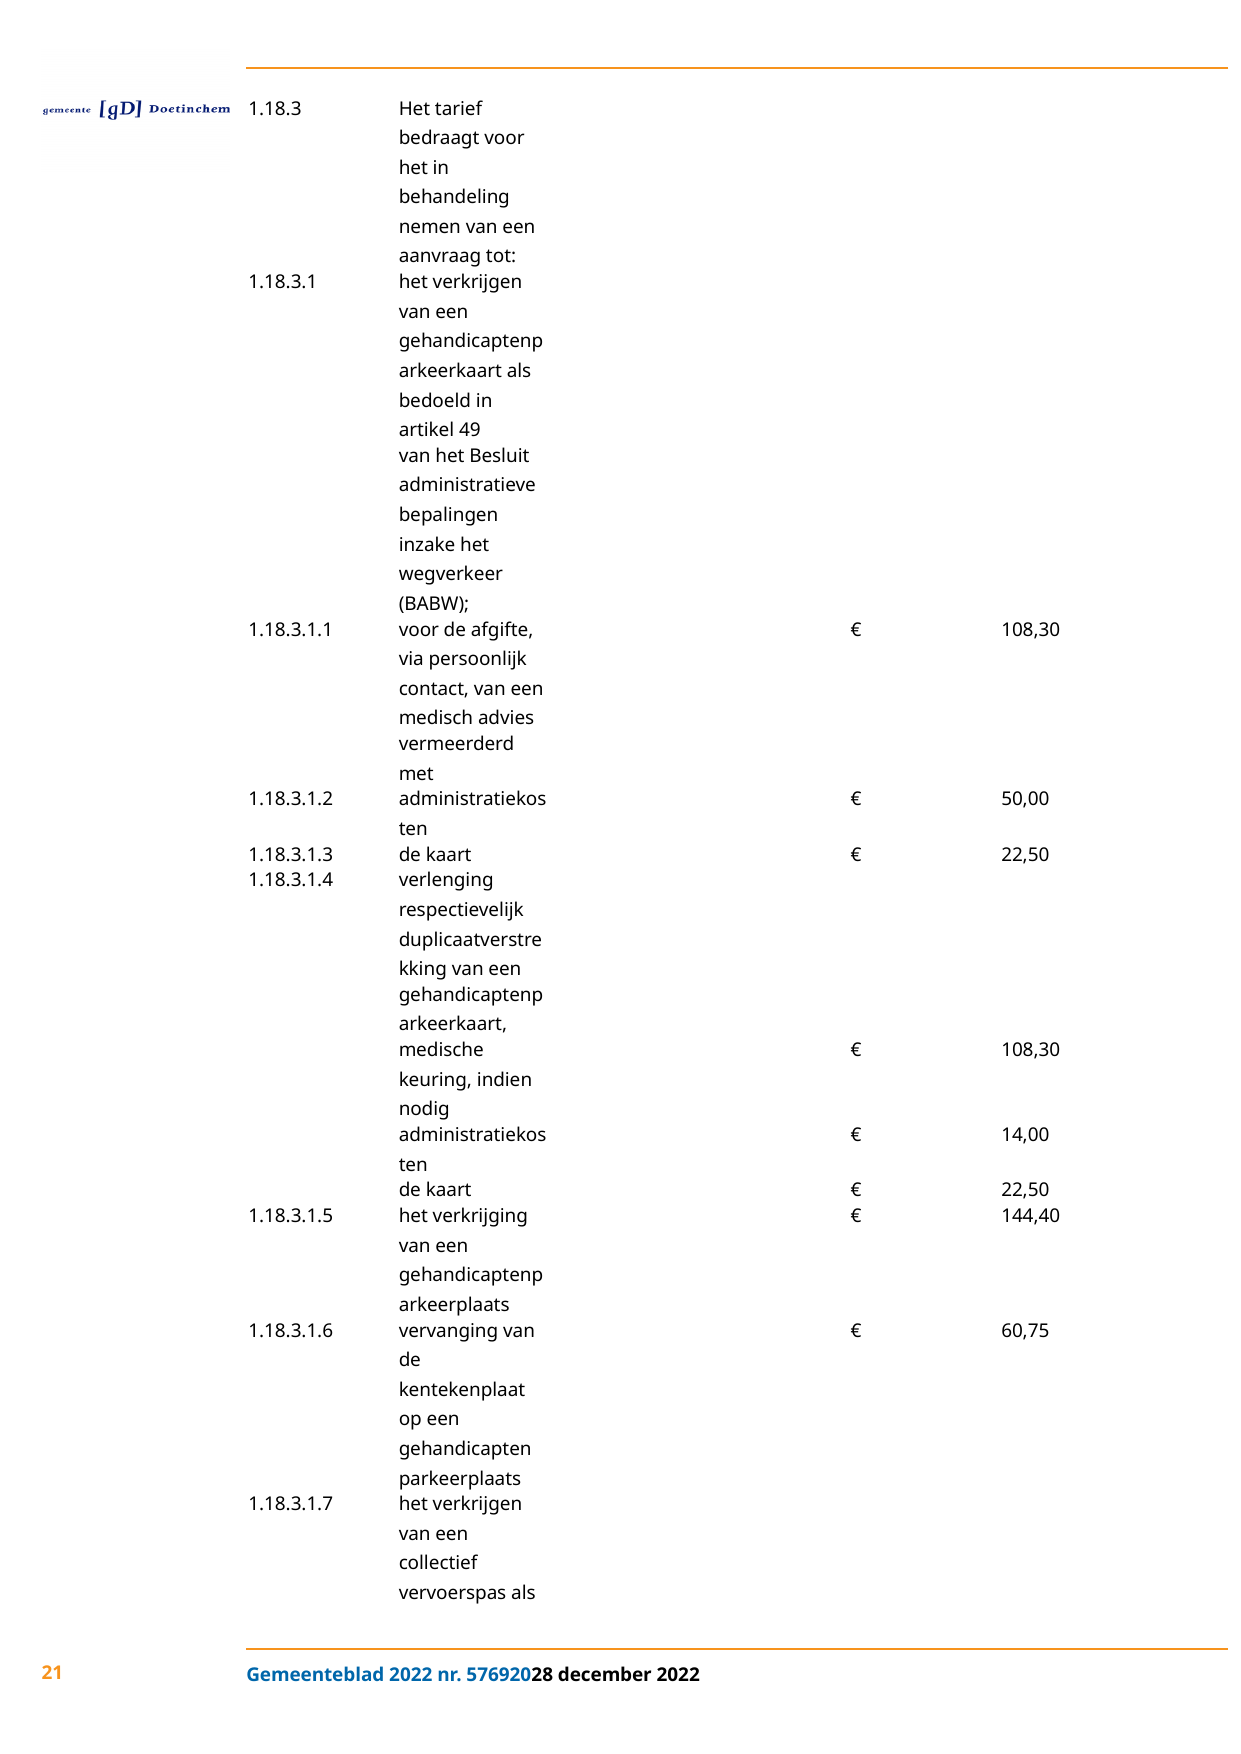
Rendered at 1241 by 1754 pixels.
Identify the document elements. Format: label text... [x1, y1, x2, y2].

table_cell [700, 1177, 850, 1202]
table_cell [549, 1490, 700, 1605]
table_cell [700, 1490, 850, 1605]
table_cell [248, 1036, 398, 1121]
table_cell de kaart [399, 841, 549, 867]
table_cell [850, 981, 1001, 1036]
table_cell 50,00 [1001, 786, 1152, 841]
table_cell van het Besluit administratieve bepalingen inzake het wegverkeer (BABW); [399, 442, 549, 616]
table_cell [549, 730, 700, 786]
table_cell 144,40 [1001, 1202, 1152, 1317]
table_cell Het tarief bedraagt voor het in behandeling nemen van een aanvraag tot: [399, 95, 549, 268]
table_cell [850, 269, 1001, 442]
table_cell 14,00 [1001, 1121, 1152, 1177]
table_cell € [850, 841, 1001, 867]
table_cell 1.18.3.1 [248, 269, 398, 442]
table_cell [850, 442, 1001, 616]
table_cell [248, 730, 398, 786]
table_cell [549, 841, 700, 867]
table_cell 1.18.3.1.3 [248, 841, 398, 867]
table_cell verlenging respectievelijk duplicaatverstrekking van een [399, 867, 549, 981]
table_cell [700, 442, 850, 616]
table_cell [850, 1490, 1001, 1605]
table_cell vervanging van de kentekenplaat op een gehandicapten parkeerplaats [399, 1317, 549, 1490]
table_cell 1.18.3 [248, 95, 398, 268]
table_cell [700, 616, 850, 730]
table_cell [549, 269, 700, 442]
table_cell [700, 981, 850, 1036]
table_cell [700, 1202, 850, 1317]
table_cell [1001, 269, 1152, 442]
table_cell [850, 95, 1001, 268]
table_cell 1.18.3.1.1 [248, 616, 398, 730]
table_cell 1.18.3.1.6 [248, 1317, 398, 1490]
table_cell [248, 1121, 398, 1177]
table_cell [850, 730, 1001, 786]
table_cell [549, 1177, 700, 1202]
table_cell [549, 1202, 700, 1317]
table_cell [1001, 730, 1152, 786]
table_cell [248, 442, 398, 616]
table_cell [700, 786, 850, 841]
table_cell [549, 1036, 700, 1121]
table_cell het verkrijgen van een gehandicaptenparkeerkaart als bedoeld in artikel 49 [399, 269, 549, 442]
table_cell [549, 442, 700, 616]
table_cell [700, 1317, 850, 1490]
table_cell [549, 981, 700, 1036]
table_cell voor de afgifte, via persoonlijk contact, van een medisch advies [399, 616, 549, 730]
table_cell 60,75 [1001, 1317, 1152, 1490]
table_cell 1.18.3.1.5 [248, 1202, 398, 1317]
table_cell [549, 95, 700, 268]
table_cell [850, 867, 1001, 981]
table_cell 1.18.3.1.4 [248, 867, 398, 981]
table_cell [1001, 981, 1152, 1036]
table_cell [248, 981, 398, 1036]
table_cell [700, 841, 850, 867]
table_cell [1001, 1490, 1152, 1605]
picture [41, 47, 231, 172]
table_cell [700, 730, 850, 786]
table_cell [700, 1036, 850, 1121]
table_cell 22,50 [1001, 1177, 1152, 1202]
table_cell medische keuring, indien nodig [399, 1036, 549, 1121]
table_cell vermeerderd met [399, 730, 549, 786]
table_cell [700, 1121, 850, 1177]
table_cell € [850, 1036, 1001, 1121]
table_cell € [850, 786, 1001, 841]
table_cell € [850, 1317, 1001, 1490]
table_cell [549, 867, 700, 981]
table_cell [1001, 95, 1152, 268]
table_cell 1.18.3.1.2 [248, 786, 398, 841]
table_cell [1001, 867, 1152, 981]
table_cell gehandicaptenparkeerkaart, [399, 981, 549, 1036]
table_cell de kaart [399, 1177, 549, 1202]
table_cell [549, 616, 700, 730]
table_cell administratiekosten [399, 786, 549, 841]
table_cell 22,50 [1001, 841, 1152, 867]
table_cell [700, 95, 850, 268]
table_cell [1001, 442, 1152, 616]
table_cell € [850, 1121, 1001, 1177]
table_cell € [850, 1202, 1001, 1317]
table_cell [549, 786, 700, 841]
table_cell 108,30 [1001, 1036, 1152, 1121]
table_cell [700, 269, 850, 442]
table_cell 108,30 [1001, 616, 1152, 730]
table_cell [549, 1121, 700, 1177]
table_cell [248, 1177, 398, 1202]
table_cell € [850, 616, 1001, 730]
table_cell het verkrijgen van een collectief vervoerspas als [399, 1490, 549, 1605]
table_cell het verkrijging van een gehandicaptenparkeerplaats [399, 1202, 549, 1317]
table_cell [549, 1317, 700, 1490]
table_cell administratiekosten [399, 1121, 549, 1177]
table_cell [700, 867, 850, 981]
table_cell € [850, 1177, 1001, 1202]
table_cell 1.18.3.1.7 [248, 1490, 398, 1605]
